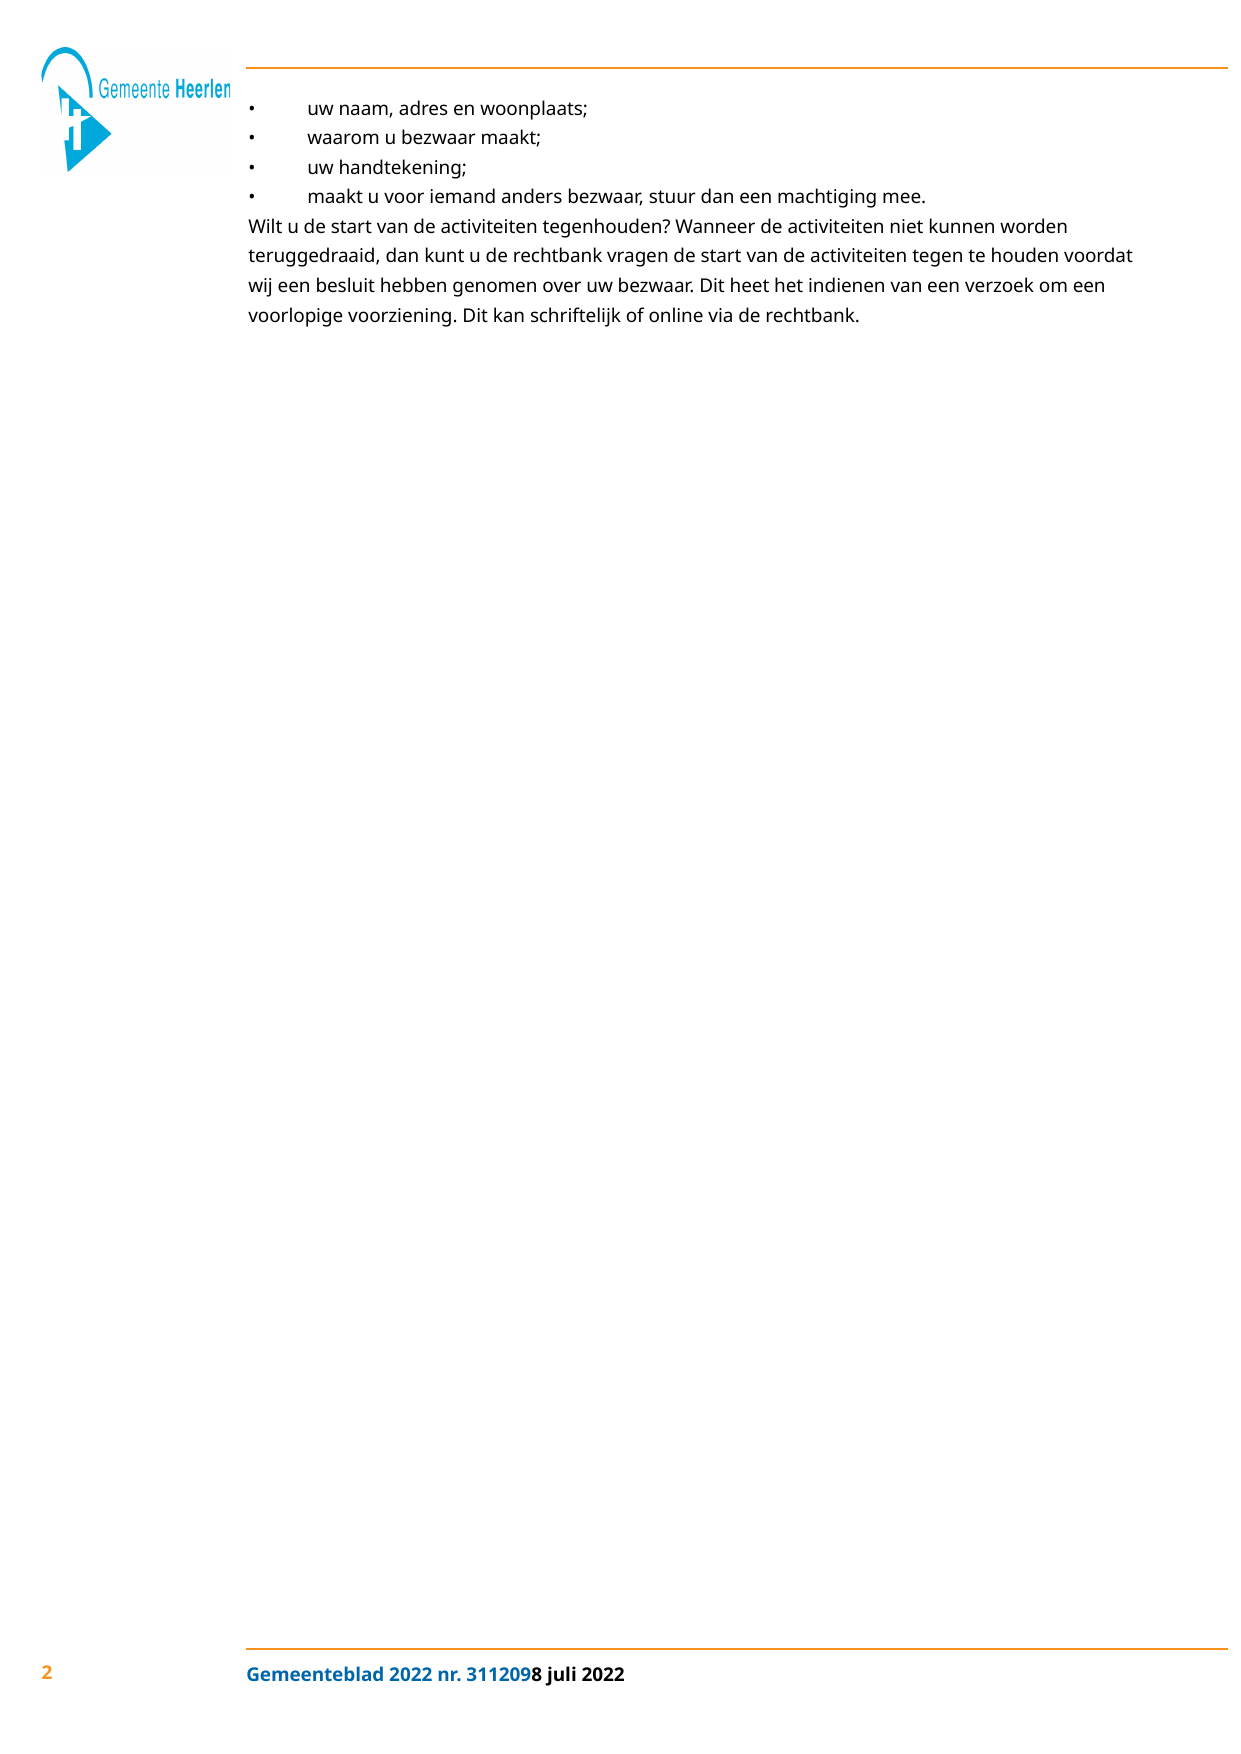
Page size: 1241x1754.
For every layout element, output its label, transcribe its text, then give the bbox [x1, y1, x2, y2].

text Wilt u de start van de activiteiten tegenhouden? Wanneer de activiteiten niet kunnen worden teruggedraaid, dan kunt u de rechtbank vragen de start van de activiteiten tegen te houden voordat wij een besluit hebben genomen over uw bezwaar. Dit heet het indienen van een verzoek om een voorlopige voorziening. Dit kan schriftelijk of online via de rechtbank. [248, 213, 1152, 328]
list uw naam, adres en woonplaats; [248, 95, 1152, 121]
list uw handtekening; [248, 154, 1152, 180]
picture [41, 47, 231, 172]
list maakt u voor iemand anders bezwaar, stuur dan een machtiging mee. [248, 183, 1152, 209]
picture [41, 47, 59, 70]
list waarom u bezwaar maakt; [248, 124, 1152, 150]
